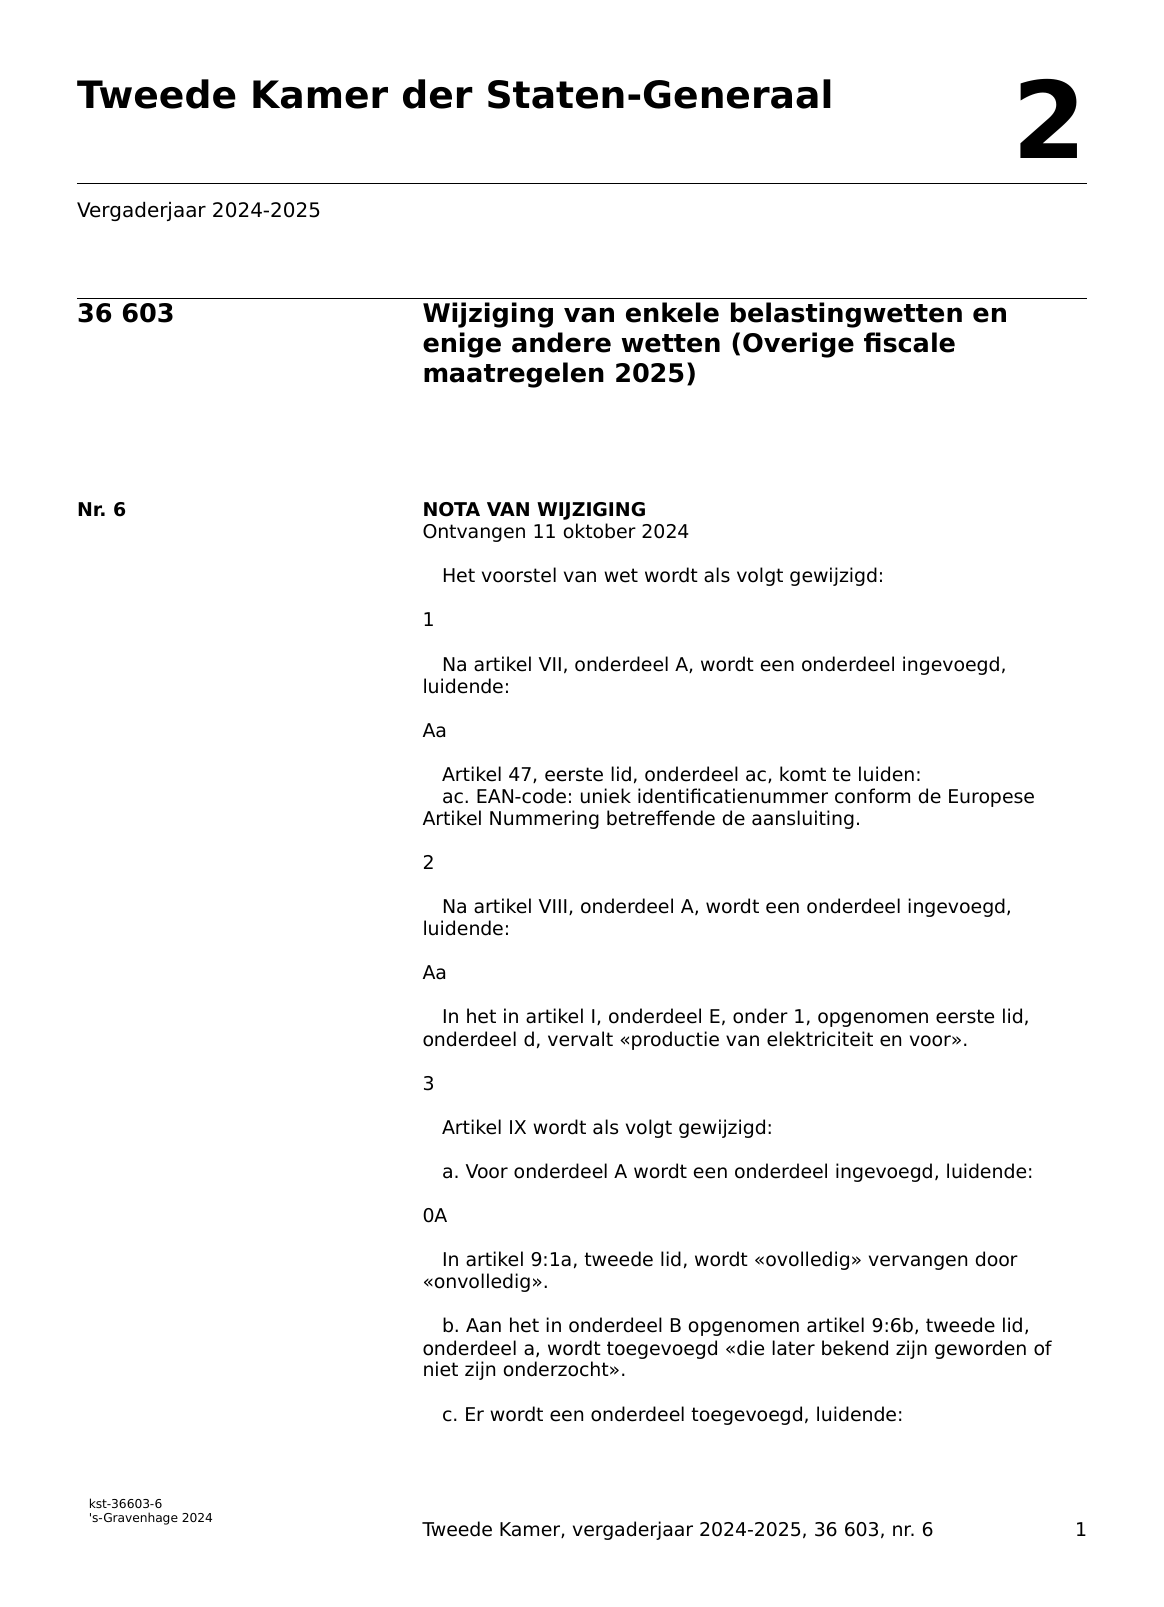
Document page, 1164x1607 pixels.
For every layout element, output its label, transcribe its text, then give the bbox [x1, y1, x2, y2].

text Na artikel VII, onderdeel A, wordt een onderdeel ingevoegd, luidende: [422, 653, 1087, 697]
table_cell Vergaderjaar 2024-2025 [77, 184, 1087, 298]
text b. Aan het in onderdeel B opgenomen artikel 9:6b, tweede lid, onderdeel a, wordt toegevoegd «die later bekend zijn geworden of niet zijn onderzocht». [422, 1315, 1087, 1381]
text ac. EAN-code: uniek identificatienummer conform de Europese Artikel Nummering betreffende de aansluiting. [422, 786, 1087, 830]
text c. Er wordt een onderdeel toegevoegd, luidende: [422, 1403, 1087, 1426]
table_header Tweede Kamer der Staten-Generaal [77, 59, 886, 183]
text Ontvangen 11 oktober 2024 [422, 521, 1087, 543]
subtitle Aa [422, 720, 1087, 742]
subtitle 2 [422, 852, 1087, 874]
text kst-36603-6 [88, 1497, 323, 1511]
subtitle 1 [422, 609, 1087, 631]
subtitle Aa [422, 962, 1087, 984]
text Het voorstel van wet wordt als volgt gewijzigd: [422, 565, 1087, 587]
subtitle 0A [422, 1205, 1087, 1227]
subtitle 3 [422, 1073, 1087, 1094]
text In het in artikel I, onderdeel E, onder 1, opgenomen eerste lid, onderdeel d, vervalt «productie van elektriciteit en voor». [422, 1006, 1087, 1050]
table_header 2 [886, 59, 1087, 183]
text In artikel 9:1a, tweede lid, wordt «ovolledig» vervangen door «onvolledig». [422, 1249, 1087, 1293]
text Na artikel VIII, onderdeel A, wordt een onderdeel ingevoegd, luidende: [422, 896, 1087, 940]
text Artikel 47, eerste lid, onderdeel ac, komt te luiden: [422, 764, 1087, 786]
text a. Voor onderdeel A wordt een onderdeel ingevoegd, luidende: [422, 1161, 1087, 1183]
text Artikel IX wordt als volgt gewijzigd: [422, 1117, 1087, 1139]
subtitle 36 603 Wijziging van enkele belastingwetten en enige andere wetten (Overige fiscale maatregelen 2025) [77, 299, 1087, 388]
subtitle Nr. 6 NOTA VAN WIJZIGING [77, 499, 1087, 521]
text 's-Gravenhage 2024 [88, 1511, 323, 1525]
